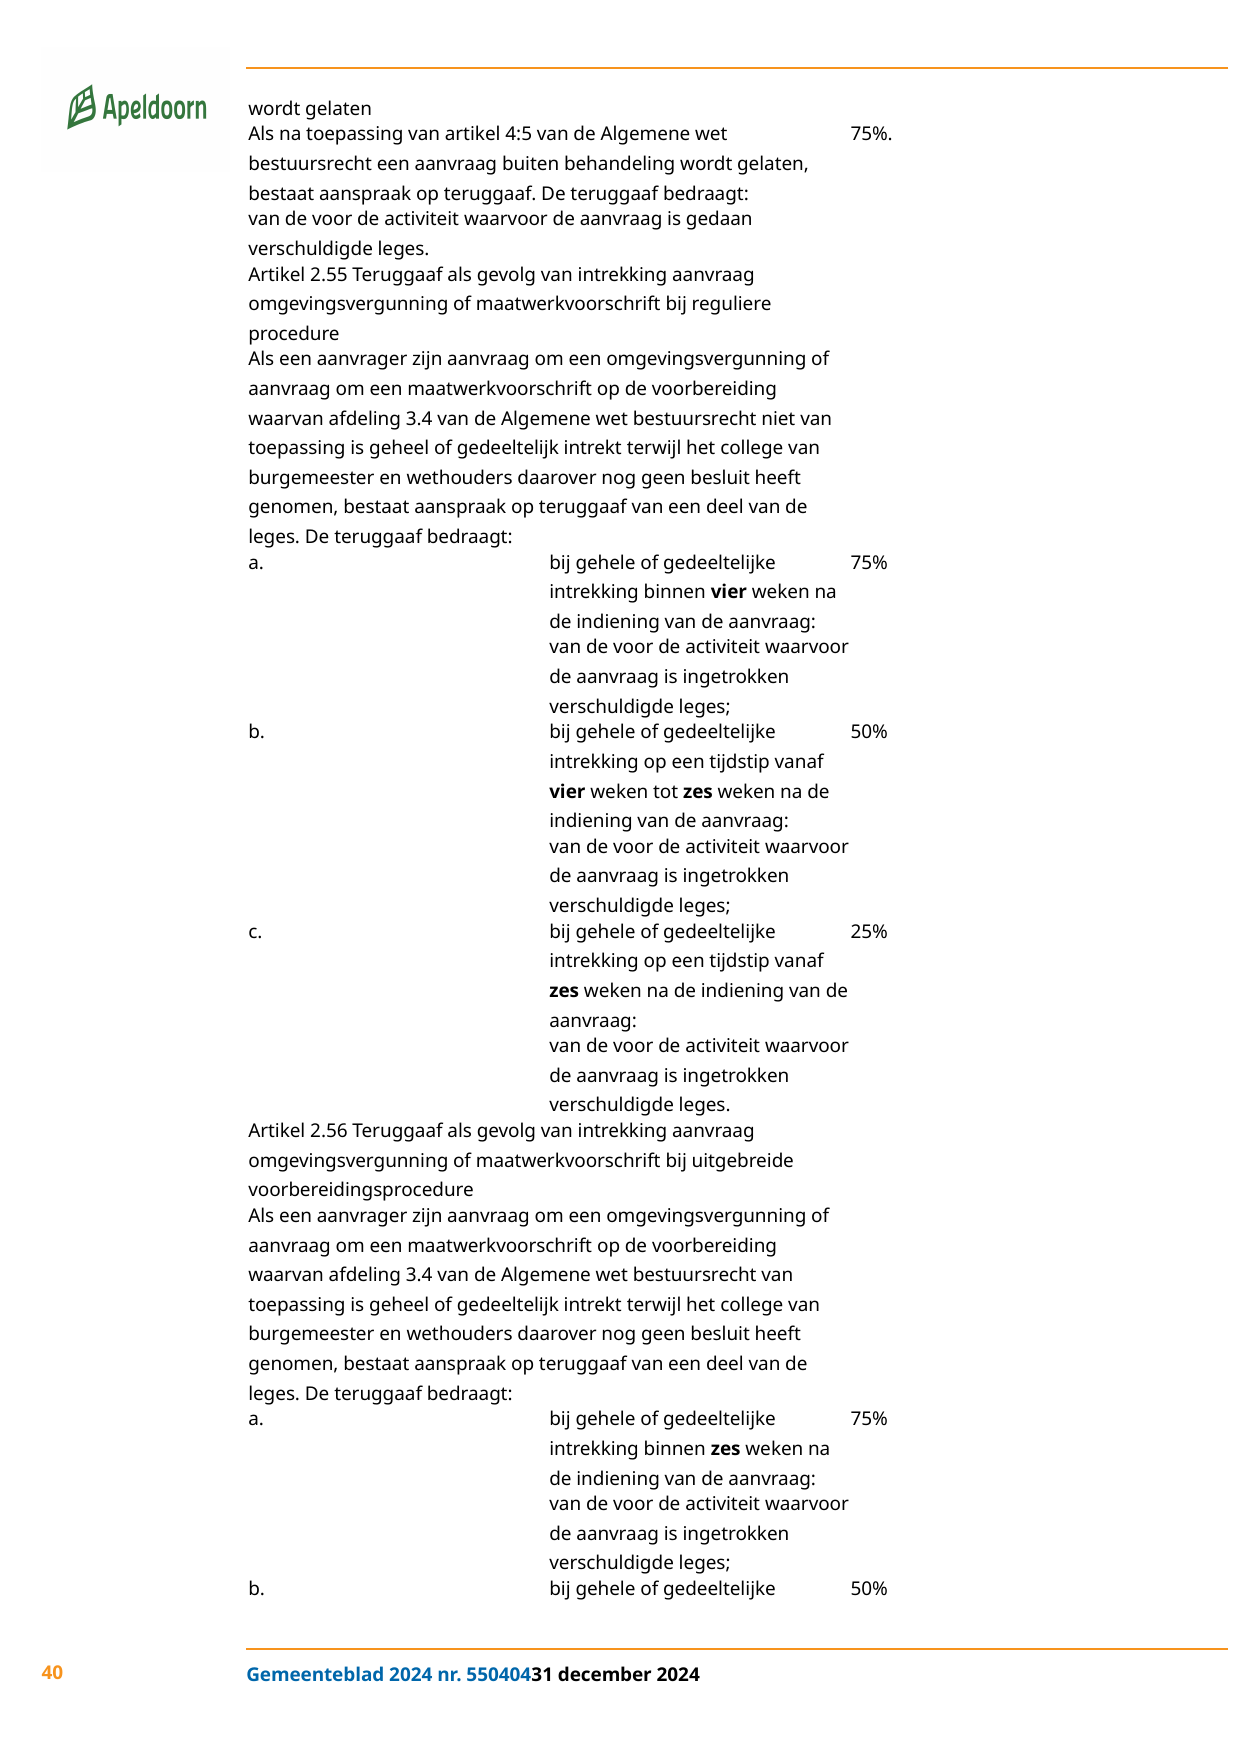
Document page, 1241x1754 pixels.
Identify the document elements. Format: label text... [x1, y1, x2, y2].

table_cell [248, 1490, 549, 1575]
table_cell Artikel 2.56 Teruggaaf als gevolg van intrekking aanvraag omgevingsvergunning of maatwerkvoorschrift bij uitgebreide voorbereidingsprocedure [248, 1118, 850, 1202]
table_cell Als een aanvrager zijn aanvraag om een omgevingsvergunning of aanvraag om een maatwerkvoorschrift op de voorbereiding waarvan afdeling 3.4 van de Algemene wet bestuursrecht van toepassing is geheel of gedeeltelijk intrekt terwijl het college van burgemeester en wethouders daarover nog geen besluit heeft genomen, bestaat aanspraak op teruggaaf van een deel van de leges. De teruggaaf bedraagt: [248, 1202, 850, 1406]
table_cell [850, 1490, 1152, 1575]
table_cell van de voor de activiteit waarvoor de aanvraag is ingetrokken verschuldigde leges. [549, 1033, 850, 1117]
table_cell van de voor de activiteit waarvoor de aanvraag is ingetrokken verschuldigde leges; [549, 833, 850, 918]
table_cell 50% [850, 1575, 1152, 1601]
table_cell b. [248, 1575, 549, 1601]
table_cell a. [248, 1406, 549, 1490]
table_cell van de voor de activiteit waarvoor de aanvraag is ingetrokken verschuldigde leges; [549, 634, 850, 719]
table_cell Als een aanvrager zijn aanvraag om een omgevingsvergunning of aanvraag om een maatwerkvoorschrift op de voorbereiding waarvan afdeling 3.4 van de Algemene wet bestuursrecht niet van toepassing is geheel of gedeeltelijk intrekt terwijl het college van burgemeester en wethouders daarover nog geen besluit heeft genomen, bestaat aanspraak op teruggaaf van een deel van de leges. De teruggaaf bedraagt: [248, 346, 850, 549]
table_cell wordt gelaten [248, 95, 850, 121]
table_cell [850, 346, 1152, 549]
table_cell a. [248, 549, 549, 719]
table_cell van de voor de activiteit waarvoor de aanvraag is gedaan verschuldigde leges. [248, 205, 850, 261]
table_cell bij gehele of gedeeltelijke intrekking op een tijdstip vanaf vier weken tot zes weken na de indiening van de aanvraag: [549, 719, 850, 833]
table_cell bij gehele of gedeeltelijke intrekking binnen zes weken na de indiening van de aanvraag: [549, 1406, 850, 1490]
table_cell Als na toepassing van artikel 4:5 van de Algemene wet bestuursrecht een aanvraag buiten behandeling wordt gelaten, bestaat aanspraak op teruggaaf. De teruggaaf bedraagt: [248, 121, 850, 205]
picture [41, 47, 231, 172]
table_cell bij gehele of gedeeltelijke intrekking op een tijdstip vanaf zes weken na de indiening van de aanvraag: [549, 918, 850, 1032]
table_cell b. [248, 719, 549, 918]
table_cell [850, 833, 1152, 918]
table_cell [850, 261, 1152, 346]
table_cell 50% [850, 719, 1152, 833]
table_cell 75%. [850, 121, 1152, 205]
table_cell [850, 1202, 1152, 1406]
table_cell [850, 1118, 1152, 1202]
table_cell van de voor de activiteit waarvoor de aanvraag is ingetrokken verschuldigde leges; [549, 1490, 850, 1575]
table_cell 25% [850, 918, 1152, 1032]
table_cell [850, 1033, 1152, 1117]
table_cell Artikel 2.55 Teruggaaf als gevolg van intrekking aanvraag omgevingsvergunning of maatwerkvoorschrift bij reguliere procedure [248, 261, 850, 346]
table_cell [850, 95, 1152, 121]
table_cell c. [248, 918, 549, 1117]
table_cell 75% [850, 549, 1152, 634]
table_cell bij gehele of gedeeltelijke intrekking binnen vier weken na de indiening van de aanvraag: [549, 549, 850, 634]
table_cell bij gehele of gedeeltelijke [549, 1575, 850, 1601]
table_cell 75% [850, 1406, 1152, 1490]
table_cell [850, 634, 1152, 719]
table_cell [850, 205, 1152, 261]
